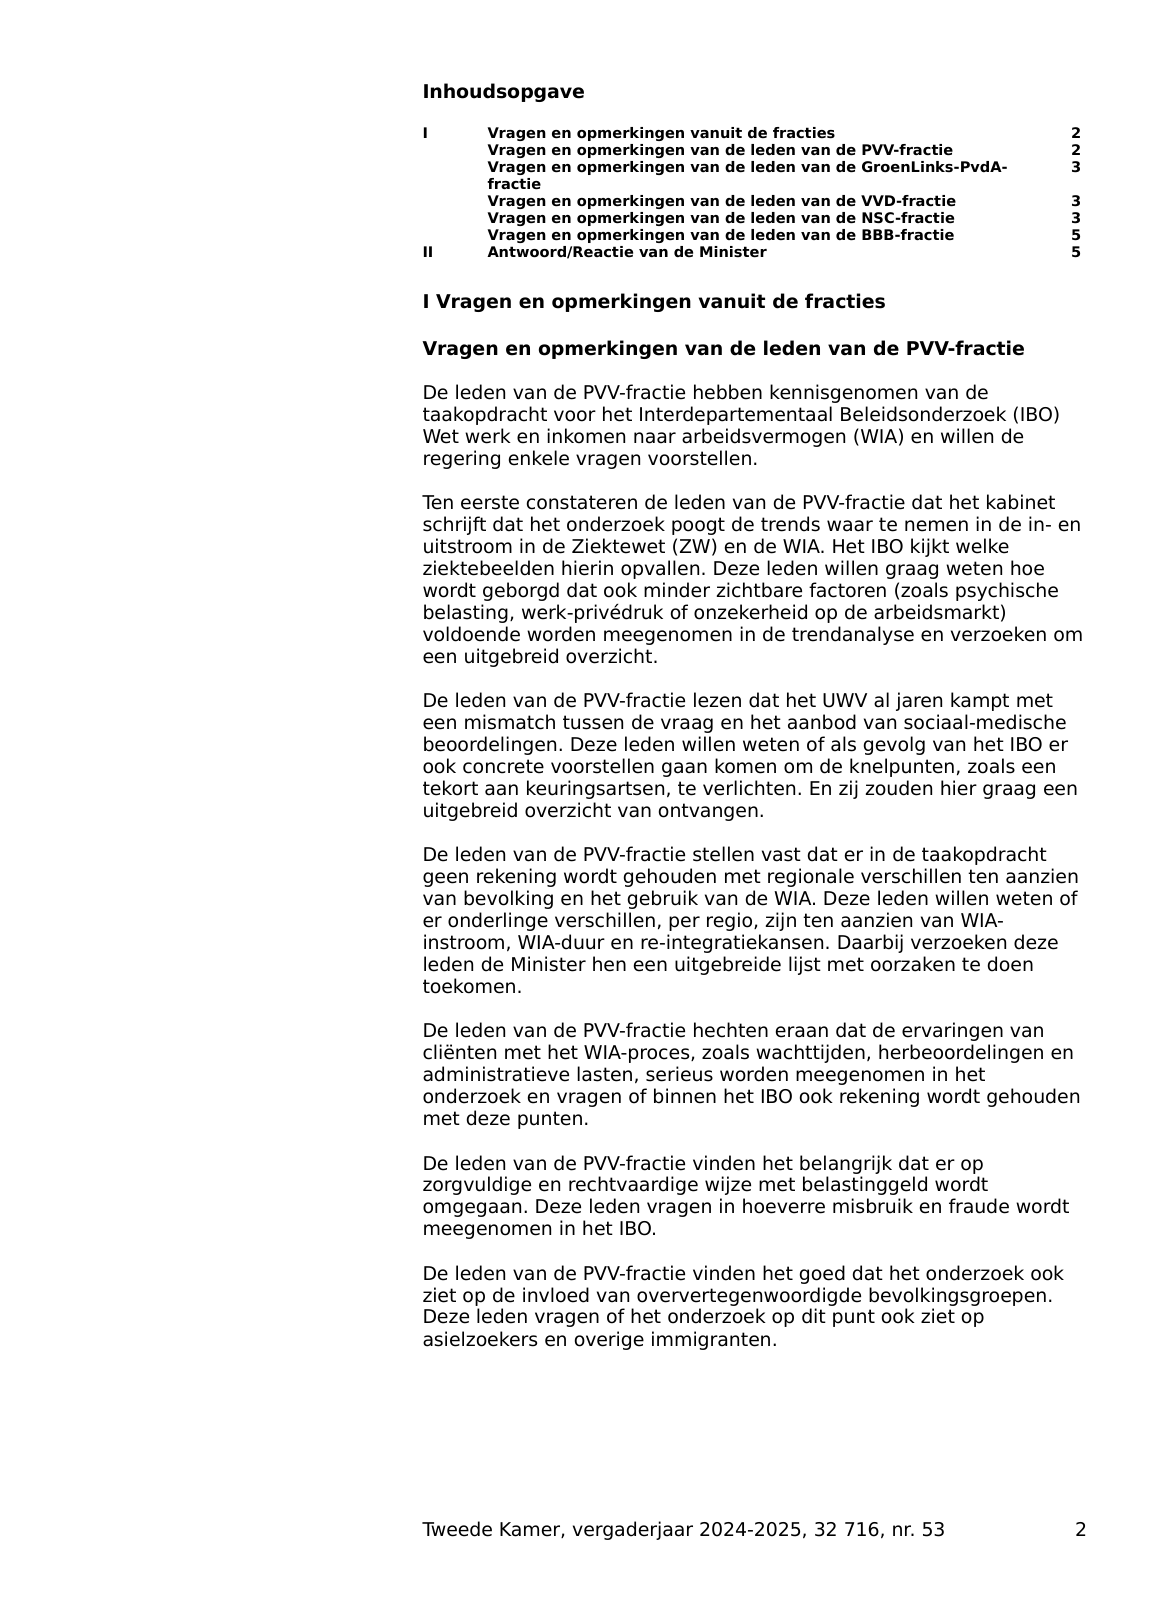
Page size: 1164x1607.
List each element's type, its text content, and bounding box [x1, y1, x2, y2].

text De leden van de PVV-fractie vinden het belangrijk dat er op zorgvuldige en rechtvaardige wijze met belastinggeld wordt omgegaan. Deze leden vragen in hoeverre misbruik en fraude wordt meegenomen in het IBO. [422, 1152, 1087, 1240]
text De leden van de PVV-fractie lezen dat het UWV al jaren kampt met een mismatch tussen de vraag en het aanbod van sociaal-medische beoordelingen. Deze leden willen weten of als gevolg van het IBO er ook concrete voorstellen gaan komen om de knelpunten, zoals een tekort aan keuringsartsen, te verlichten. En zij zouden hier graag een uitgebreid overzicht van ontvangen. [422, 690, 1087, 822]
text De leden van de PVV-fractie stellen vast dat er in de taakopdracht geen rekening wordt gehouden met regionale verschillen ten aanzien van bevolking en het gebruik van de WIA. Deze leden willen weten of er onderlinge verschillen, per regio, zijn ten aanzien van WIA-instroom, WIA-duur en re-integratiekansen. Daarbij verzoeken deze leden de Minister hen een uitgebreide lijst met oorzaken te doen toekomen. [422, 844, 1087, 998]
table_cell Vragen en opmerkingen van de leden van de VVD-fractie [481, 193, 1028, 210]
text Ten eerste constateren de leden van de PVV-fractie dat het kabinet schrijft dat het onderzoek poogt de trends waar te nemen in de in- en uitstroom in de Ziektewet (ZW) en de WIA. Het IBO kijkt welke ziektebeelden hierin opvallen. Deze leden willen graag weten hoe wordt geborgd dat ook minder zichtbare factoren (zoals psychische belasting, werk-privédruk of onzekerheid op de arbeidsmarkt) voldoende worden meegenomen in de trendanalyse en verzoeken om een uitgebreid overzicht. [422, 492, 1087, 668]
table_cell Vragen en opmerkingen van de leden van de GroenLinks-PvdA-fractie [481, 159, 1028, 193]
text De leden van de PVV-fractie hebben kennisgenomen van de taakopdracht voor het Interdepartementaal Beleidsonderzoek (IBO) Wet werk en inkomen naar arbeidsvermogen (WIA) en willen de regering enkele vragen voorstellen. [422, 382, 1087, 470]
subtitle I Vragen en opmerkingen vanuit de fracties [422, 291, 1087, 313]
table_header I [422, 125, 481, 142]
table_cell Antwoord/Reactie van de Minister [481, 244, 1028, 261]
table_cell 2 [1028, 142, 1087, 159]
text De leden van de PVV-fractie vinden het goed dat het onderzoek ook ziet op de invloed van oververtegenwoordigde bevolkingsgroepen. Deze leden vragen of het onderzoek op dit punt ook ziet op asielzoekers en overige immigranten. [422, 1262, 1087, 1350]
table_cell [422, 193, 481, 210]
subtitle Inhoudsopgave [422, 81, 1087, 103]
text De leden van de PVV-fractie hechten eraan dat de ervaringen van cliënten met het WIA-proces, zoals wachttijden, herbeoordelingen en administratieve lasten, serieus worden meegenomen in het onderzoek en vragen of binnen het IBO ook rekening wordt gehouden met deze punten. [422, 1020, 1087, 1130]
table_header Vragen en opmerkingen vanuit de fracties [481, 125, 1028, 142]
table_cell 3 [1028, 210, 1087, 227]
table_header 2 [1028, 125, 1087, 142]
table_cell Vragen en opmerkingen van de leden van de BBB-fractie [481, 227, 1028, 244]
table_cell [422, 227, 481, 244]
table_cell [422, 159, 481, 193]
table_cell [422, 142, 481, 159]
table_cell 3 [1028, 193, 1087, 210]
table_cell Vragen en opmerkingen van de leden van de PVV-fractie [481, 142, 1028, 159]
table_cell 5 [1028, 244, 1087, 261]
table_cell 5 [1028, 227, 1087, 244]
table_cell Vragen en opmerkingen van de leden van de NSC-fractie [481, 210, 1028, 227]
subtitle Vragen en opmerkingen van de leden van de PVV-fractie [422, 338, 1087, 360]
table_cell [422, 210, 481, 227]
table_cell II [422, 244, 481, 261]
table_cell 3 [1028, 159, 1087, 193]
